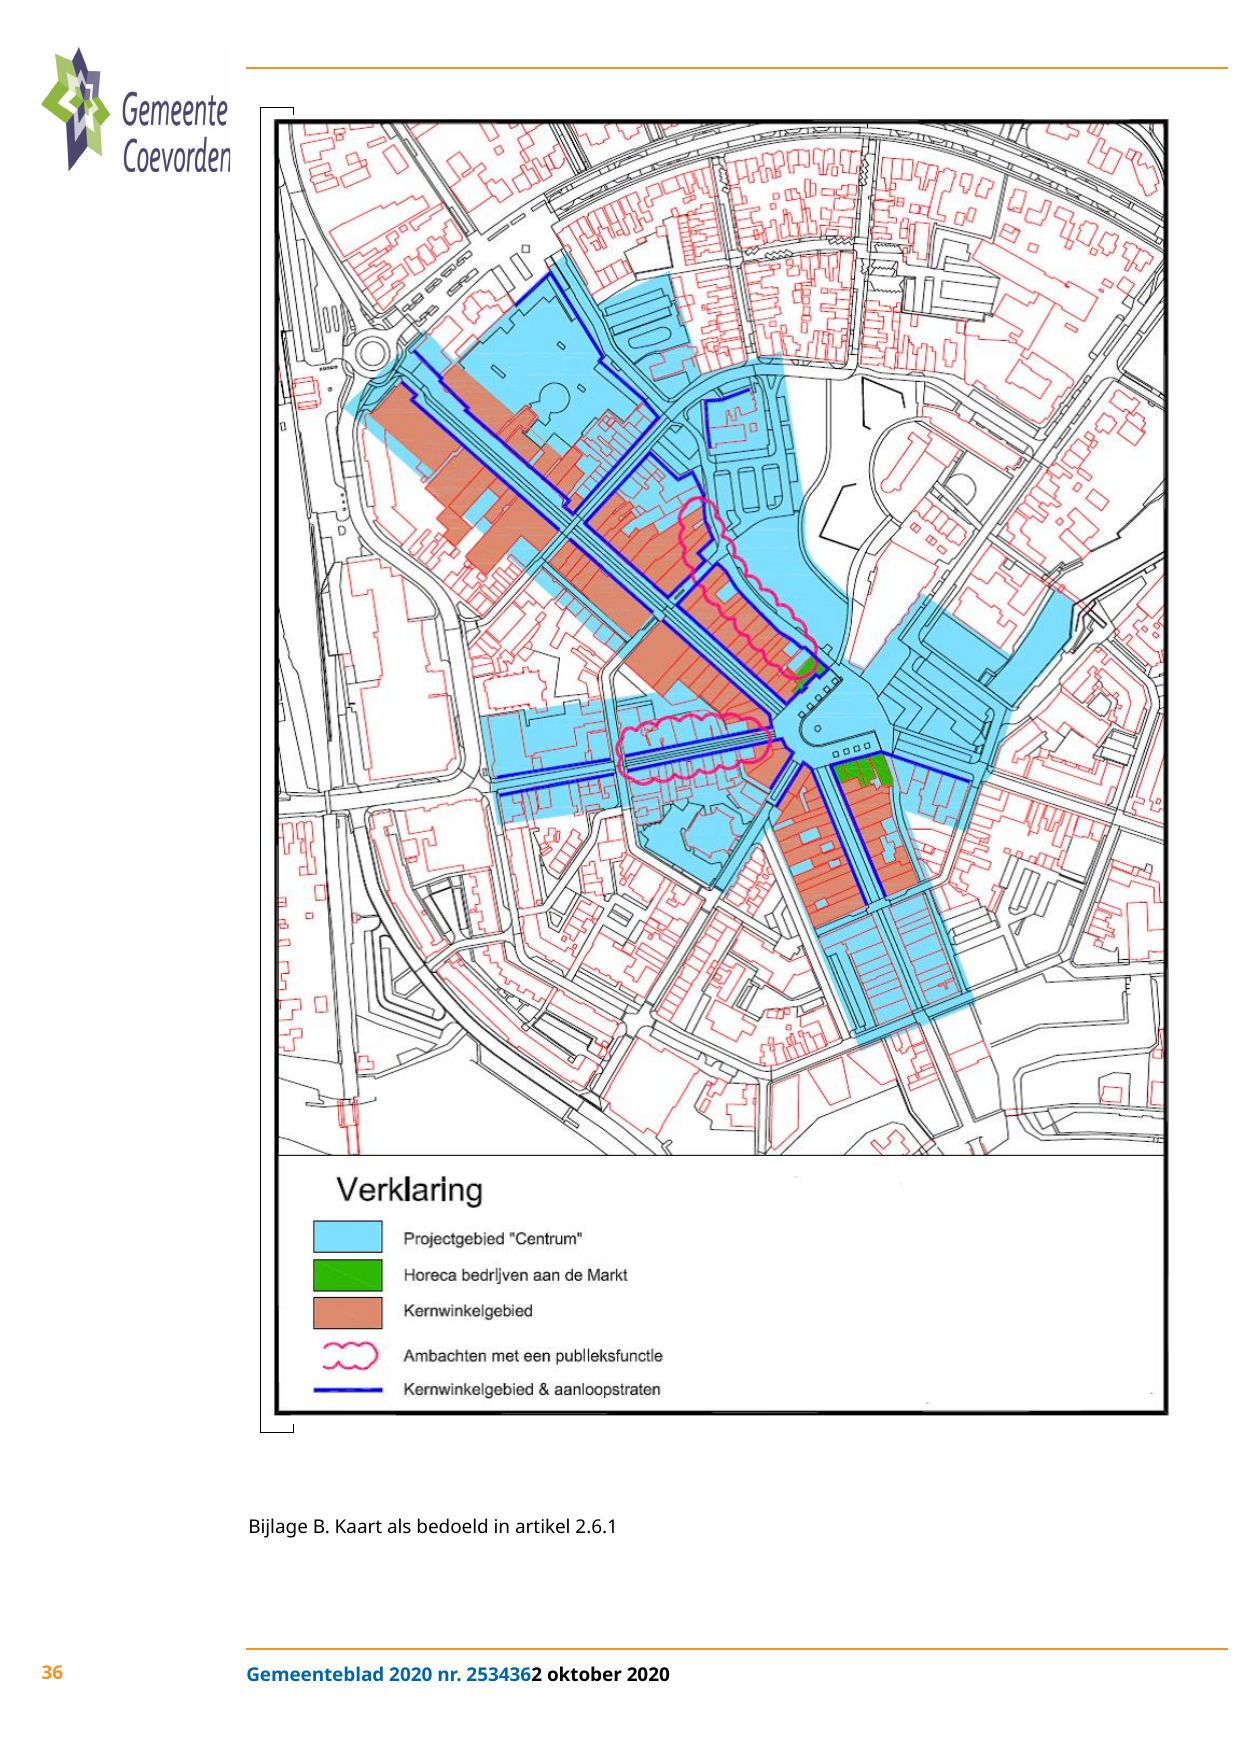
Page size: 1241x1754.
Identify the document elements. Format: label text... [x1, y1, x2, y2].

picture [41, 47, 231, 172]
text Bijlage B. Kaart als bedoeld in artikel 2.6.1 [248, 1513, 1152, 1538]
picture [268, 115, 1173, 1424]
